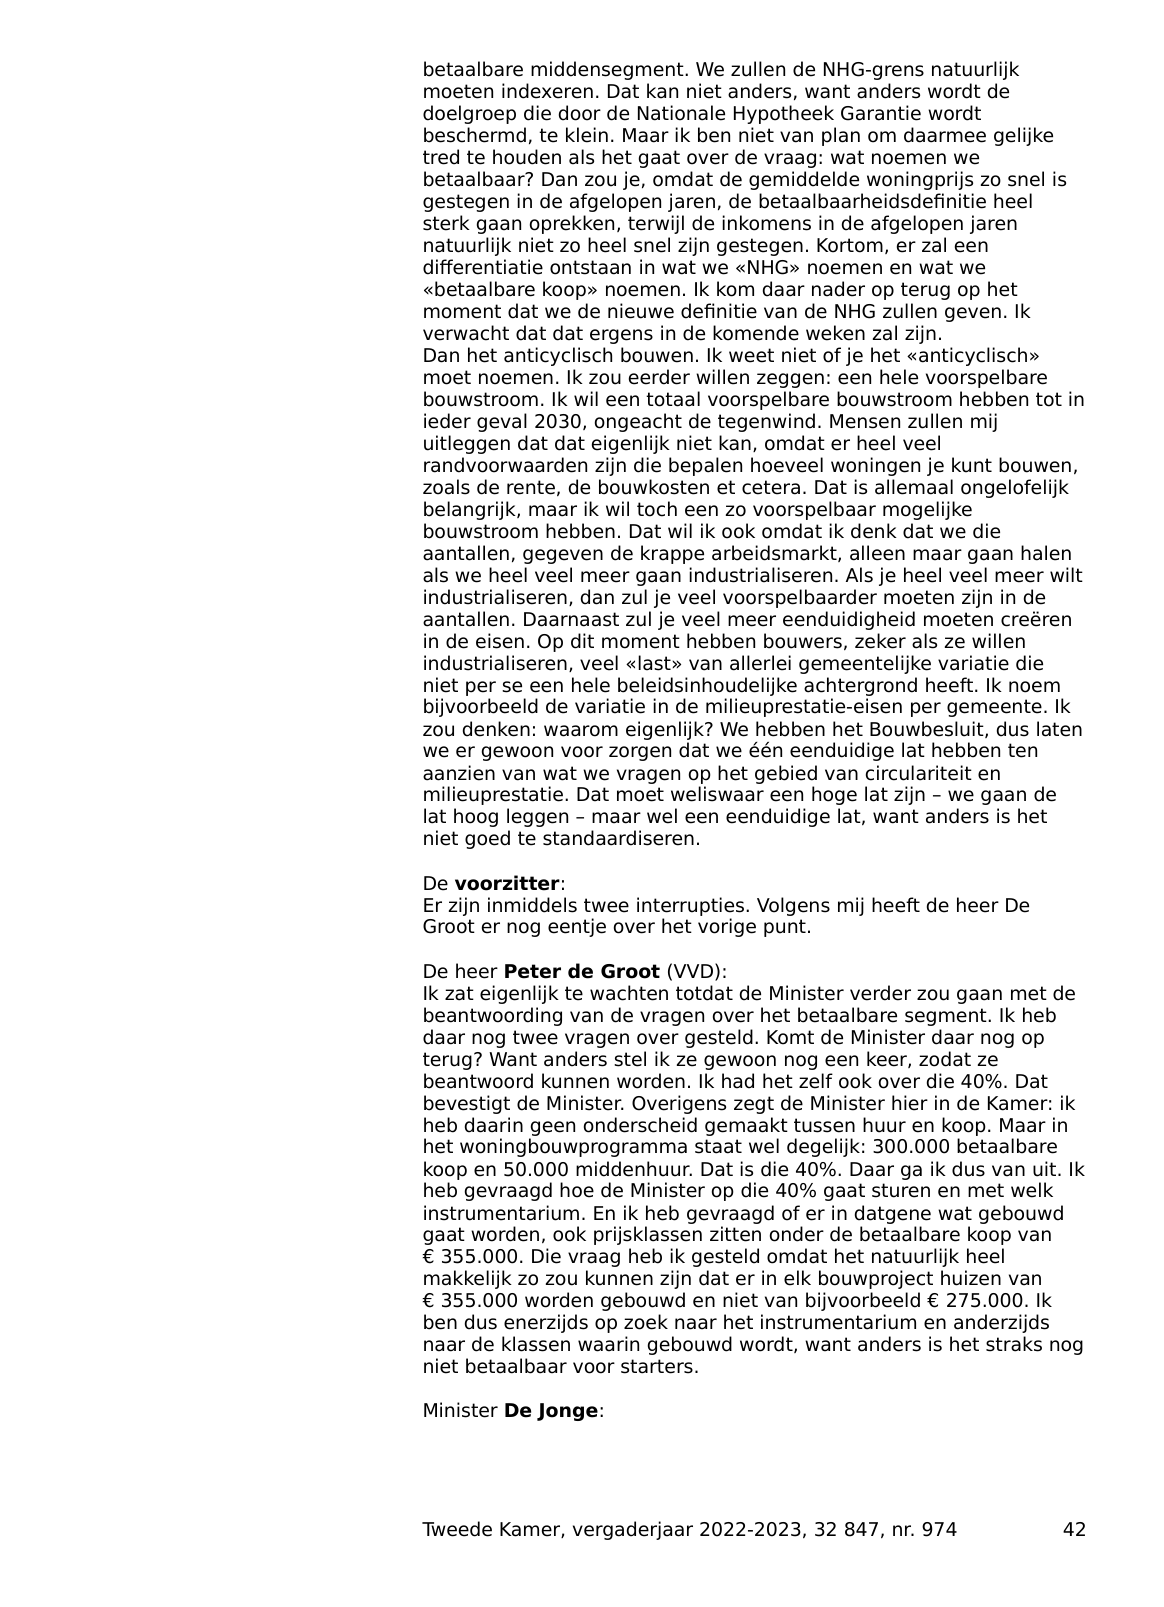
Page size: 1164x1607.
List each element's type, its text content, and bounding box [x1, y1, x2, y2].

text Minister De Jonge: [422, 1400, 1087, 1422]
text De heer Peter de Groot (VVD): [422, 961, 1087, 983]
text Er zijn inmiddels twee interrupties. Volgens mij heeft de heer De Groot er nog eentje over het vorige punt. [422, 894, 1087, 938]
text Dan het anticyclisch bouwen. Ik weet niet of je het «anticyclisch» moet noemen. Ik zou eerder willen zeggen: een hele voorspelbare bouwstroom. Ik wil een totaal voorspelbare bouwstroom hebben tot in ieder geval 2030, ongeacht de tegenwind. Mensen zullen mij uitleggen dat dat eigenlijk niet kan, omdat er heel veel randvoorwaarden zijn die bepalen hoeveel woningen je kunt bouwen, zoals de rente, de bouwkosten et cetera. Dat is allemaal ongelofelijk belangrijk, maar ik wil toch een zo voorspelbaar mogelijke bouwstroom hebben. Dat wil ik ook omdat ik denk dat we die aantallen, gegeven de krappe arbeidsmarkt, alleen maar gaan halen als we heel veel meer gaan industrialiseren. Als je heel veel meer wilt industrialiseren, dan zul je veel voorspelbaarder moeten zijn in de aantallen. Daarnaast zul je veel meer eenduidigheid moeten creëren in de eisen. Op dit moment hebben bouwers, zeker als ze willen industrialiseren, veel «last» van allerlei gemeentelijke variatie die niet per se een hele beleidsinhoudelijke achtergrond heeft. Ik noem bijvoorbeeld de variatie in de milieuprestatie-eisen per gemeente. Ik zou denken: waarom eigenlijk? We hebben het Bouwbesluit, dus laten we er gewoon voor zorgen dat we één eenduidige lat hebben ten aanzien van wat we vragen op het gebied van circulariteit en milieuprestatie. Dat moet weliswaar een hoge lat zijn – we gaan de lat hoog leggen – maar wel een eenduidige lat, want anders is het niet goed te standaardiseren. [422, 345, 1087, 850]
text betaalbare middensegment. We zullen de NHG-grens natuurlijk moeten indexeren. Dat kan niet anders, want anders wordt de doelgroep die door de Nationale Hypotheek Garantie wordt beschermd, te klein. Maar ik ben niet van plan om daarmee gelijke tred te houden als het gaat over de vraag: wat noemen we betaalbaar? Dan zou je, omdat de gemiddelde woningprijs zo snel is gestegen in de afgelopen jaren, de betaalbaarheidsdefinitie heel sterk gaan oprekken, terwijl de inkomens in de afgelopen jaren natuurlijk niet zo heel snel zijn gestegen. Kortom, er zal een differentiatie ontstaan in wat we «NHG» noemen en wat we «betaalbare koop» noemen. Ik kom daar nader op terug op het moment dat we de nieuwe definitie van de NHG zullen geven. Ik verwacht dat dat ergens in de komende weken zal zijn. [422, 59, 1087, 345]
text Ik zat eigenlijk te wachten totdat de Minister verder zou gaan met de beantwoording van de vragen over het betaalbare segment. Ik heb daar nog twee vragen over gesteld. Komt de Minister daar nog op terug? Want anders stel ik ze gewoon nog een keer, zodat ze beantwoord kunnen worden. Ik had het zelf ook over die 40%. Dat bevestigt de Minister. Overigens zegt de Minister hier in de Kamer: ik heb daarin geen onderscheid gemaakt tussen huur en koop. Maar in het woningbouwprogramma staat wel degelijk: 300.000 betaalbare koop en 50.000 middenhuur. Dat is die 40%. Daar ga ik dus van uit. Ik heb gevraagd hoe de Minister op die 40% gaat sturen en met welk instrumentarium. En ik heb gevraagd of er in datgene wat gebouwd gaat worden, ook prijsklassen zitten onder de betaalbare koop van € 355.000. Die vraag heb ik gesteld omdat het natuurlijk heel makkelijk zo zou kunnen zijn dat er in elk bouwproject huizen van € 355.000 worden gebouwd en niet van bijvoorbeeld € 275.000. Ik ben dus enerzijds op zoek naar het instrumentarium en anderzijds naar de klassen waarin gebouwd wordt, want anders is het straks nog niet betaalbaar voor starters. [422, 983, 1087, 1378]
text De voorzitter: [422, 872, 1087, 894]
